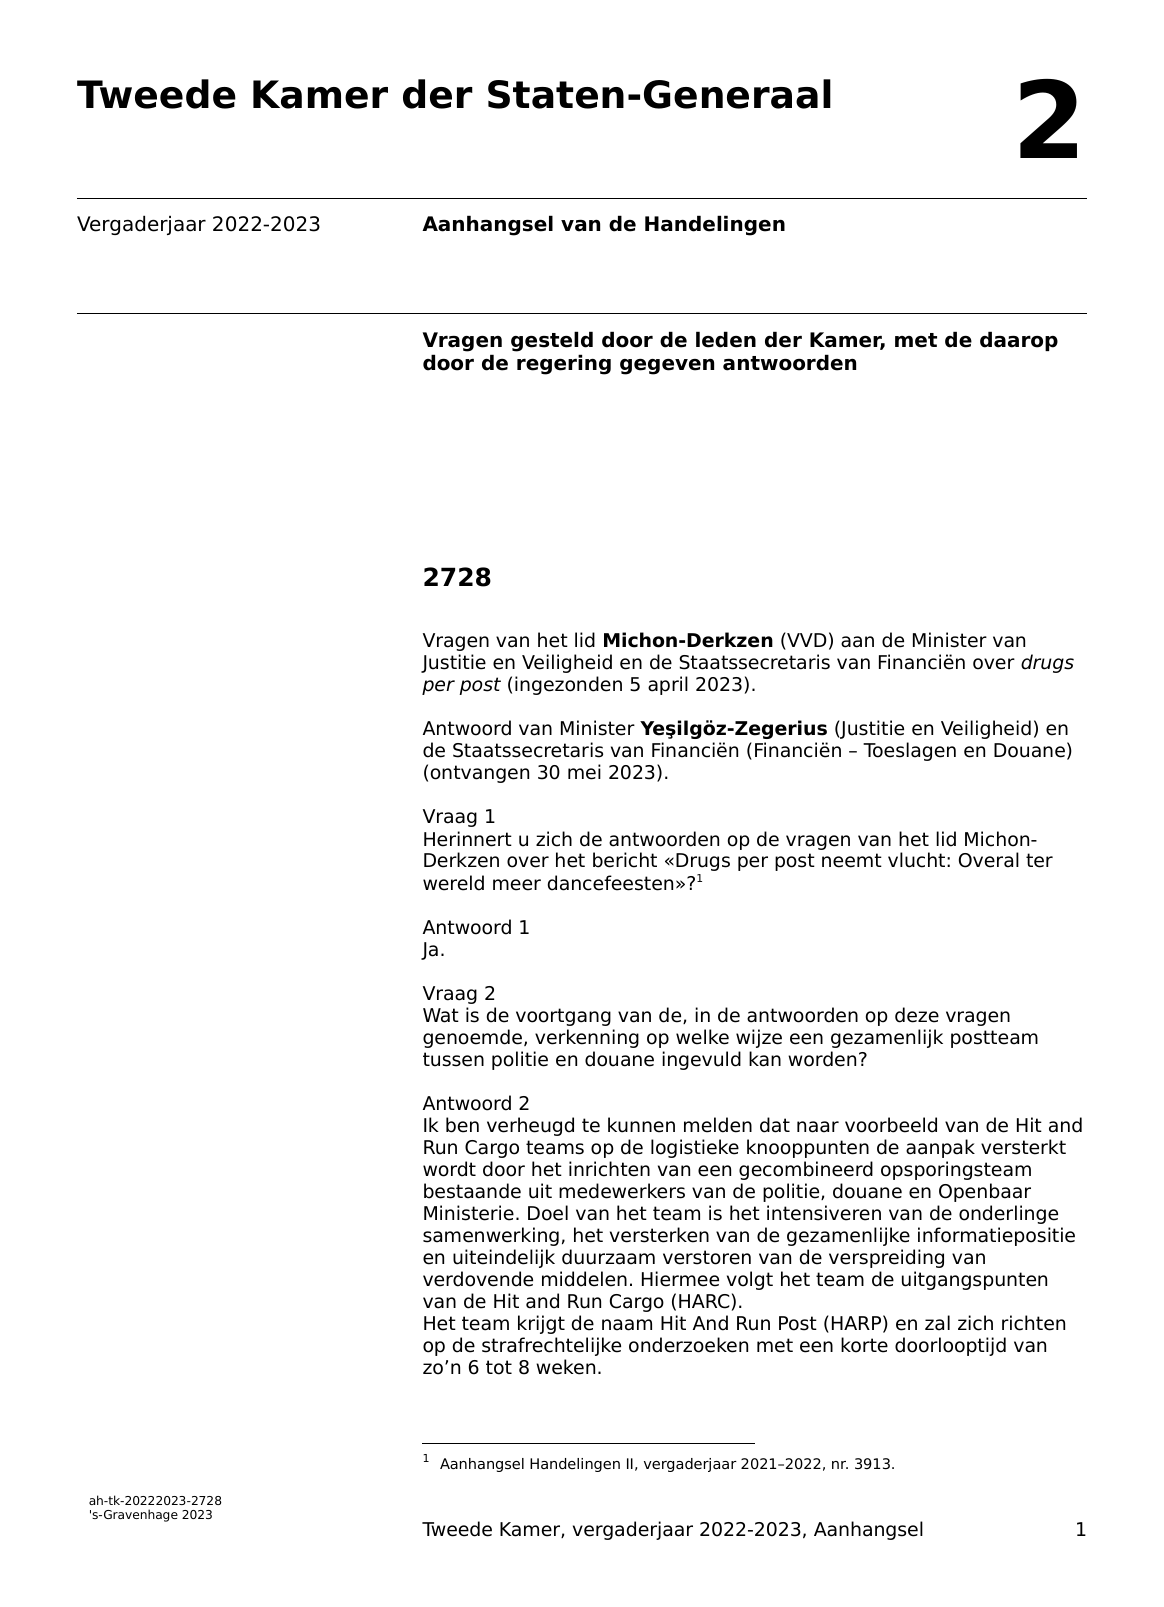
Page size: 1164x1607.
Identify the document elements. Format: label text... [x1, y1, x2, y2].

text 2728 [422, 563, 1087, 592]
table_cell [77, 314, 422, 375]
text Antwoord van Minister Yeşilgöz-Zegerius (Justitie en Veiligheid) en de Staatssecretaris van Financiën (Financiën – Toeslagen en Douane) (ontvangen 30 mei 2023). [422, 718, 1087, 784]
table_cell Aanhangsel van de Handelingen [422, 199, 1087, 313]
text Wat is de voortgang van de, in de antwoorden op deze vragen genoemde, verkenning op welke wijze een gezamenlijk postteam tussen politie en douane ingevuld kan worden? [422, 1005, 1087, 1071]
table_cell Vergaderjaar 2022-2023 [77, 199, 422, 313]
text ah-tk-20222023-2728 [88, 1494, 323, 1508]
text 's-Gravenhage 2023 [88, 1508, 323, 1522]
text Ja. [422, 938, 1087, 961]
table_header 2 [886, 59, 1087, 198]
table_cell Vragen gesteld door de leden der Kamer, met de daarop door de regering gegeven antwoorden [422, 314, 1087, 375]
text Het team krijgt de naam Hit And Run Post (HARP) en zal zich richten op de strafrechtelijke onderzoeken met een korte doorlooptijd van zo’n 6 tot 8 weken. [422, 1313, 1087, 1378]
text Ik ben verheugd te kunnen melden dat naar voorbeeld van de Hit and Run Cargo teams op de logistieke knooppunten de aanpak versterkt wordt door het inrichten van een gecombineerd opsporingsteam bestaande uit medewerkers van de politie, douane en Openbaar Ministerie. Doel van het team is het intensiveren van de onderlinge samenwerking, het versterken van de gezamenlijke informatiepositie en uiteindelijk duurzaam verstoren van de verspreiding van verdovende middelen. Hiermee volgt het team de uitgangspunten van de Hit and Run Cargo (HARC). [422, 1115, 1087, 1313]
text Aanhangsel Handelingen II, vergaderjaar 2021–2022, nr. 3913. [422, 1452, 1087, 1474]
text Vragen van het lid Michon-Derkzen (VVD) aan de Minister van Justitie en Veiligheid en de Staatssecretaris van Financiën over drugs per post (ingezonden 5 april 2023). [422, 630, 1087, 696]
text Antwoord 1 [422, 917, 1087, 938]
text Herinnert u zich de antwoorden op de vragen van het lid Michon-Derkzen over het bericht «Drugs per post neemt vlucht: Overal ter wereld meer dancefeesten»? [422, 828, 1087, 894]
text Vraag 1 [422, 806, 1087, 828]
table_header Tweede Kamer der Staten-Generaal [77, 59, 886, 198]
text Vraag 2 [422, 983, 1087, 1005]
text Antwoord 2 [422, 1093, 1087, 1115]
